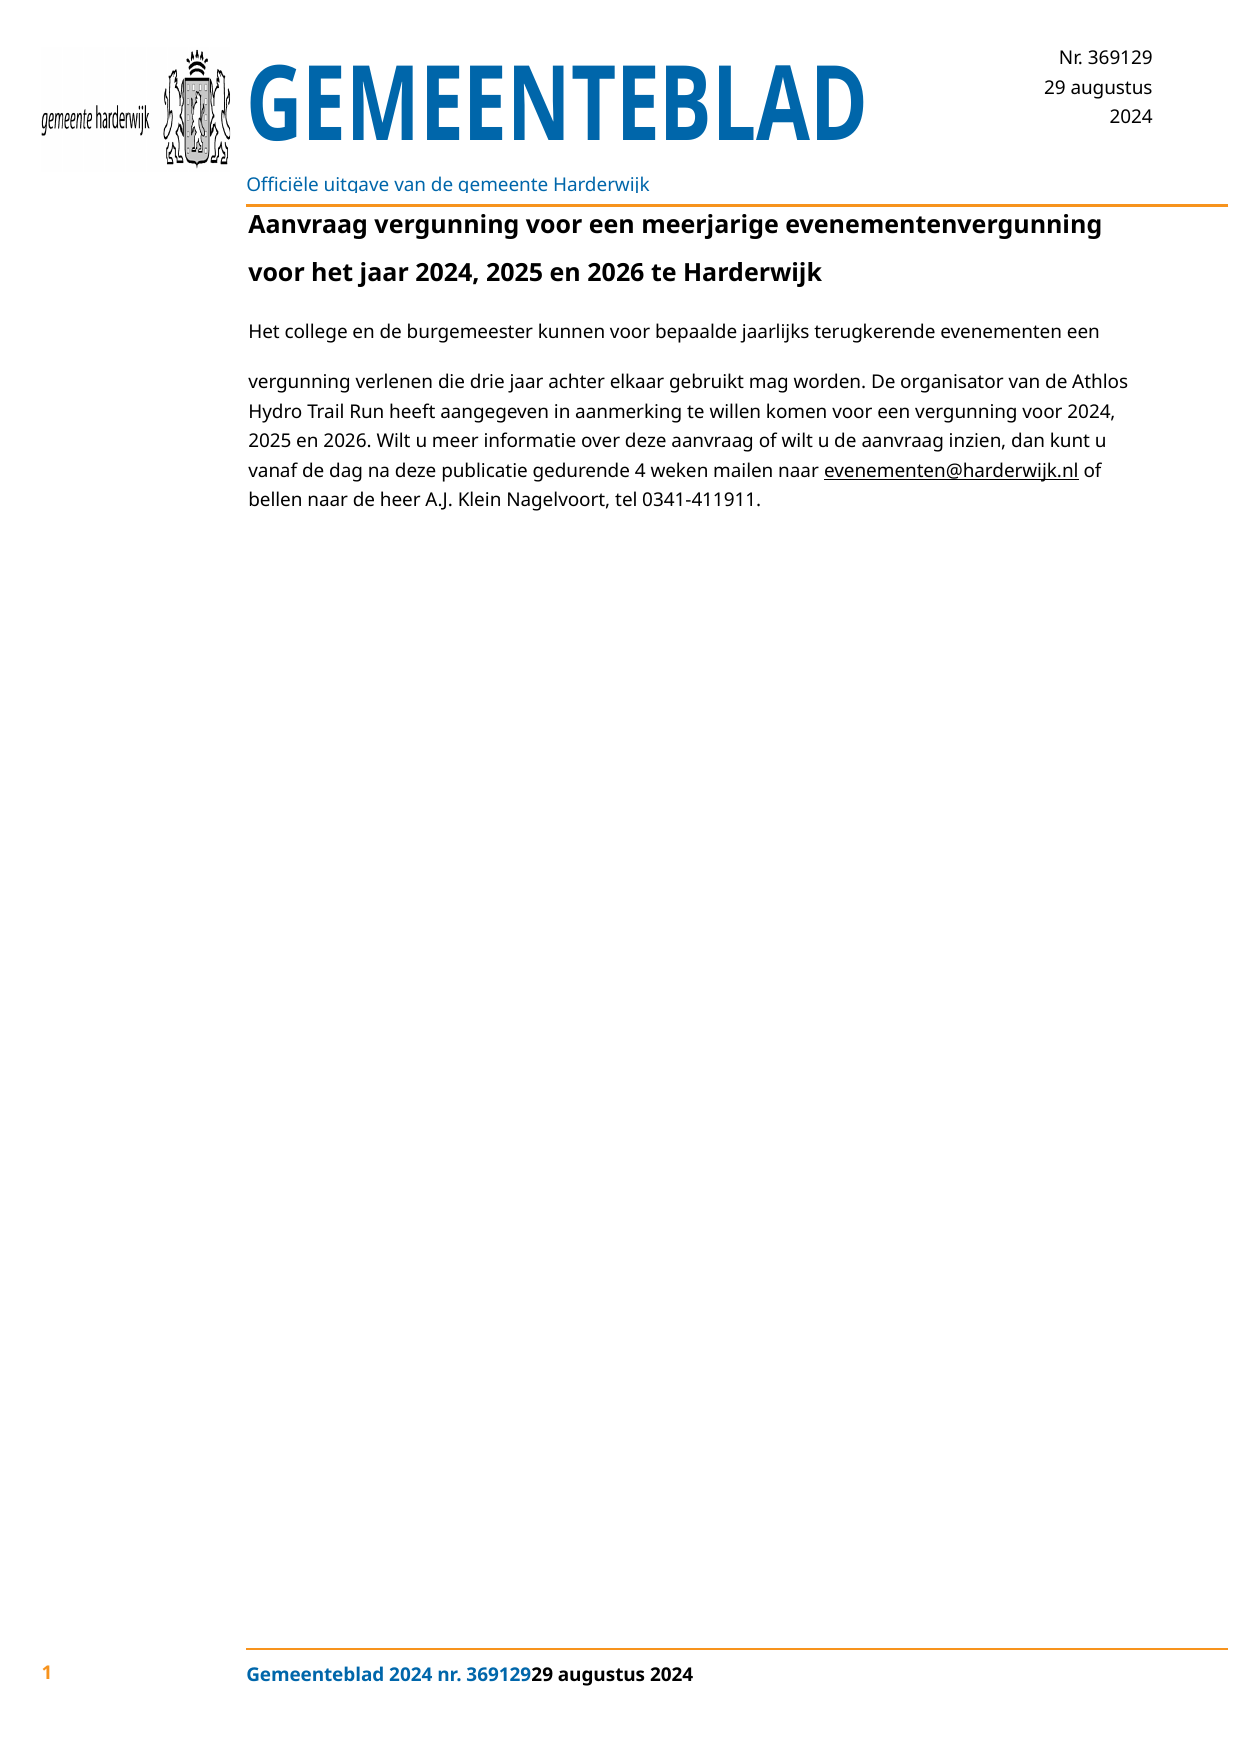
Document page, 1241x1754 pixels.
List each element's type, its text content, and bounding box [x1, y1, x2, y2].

picture [41, 47, 231, 172]
text Het college en de burgemeester kunnen voor bepaalde jaarlijks terugkerende evenementen een [248, 318, 1152, 344]
text vergunning verlenen die drie jaar achter elkaar gebruikt mag worden. De organisator van de Athlos Hydro Trail Run heeft aangegeven in aanmerking te willen komen voor een vergunning voor 2024, 2025 en 2026. Wilt u meer informatie over deze aanvraag of wilt u de aanvraag inzien, dan kunt u vanaf de dag na deze publicatie gedurende 4 weken mailen naar evenementen@harderwijk.nl of bellen naar de heer A.J. Klein Nagelvoort, tel 0341-411911. [248, 368, 1152, 512]
text Aanvraag vergunning voor een meerjarige evenementenvergunning voor het jaar 2024, 2025 en 2026 te Harderwijk [248, 207, 1152, 288]
